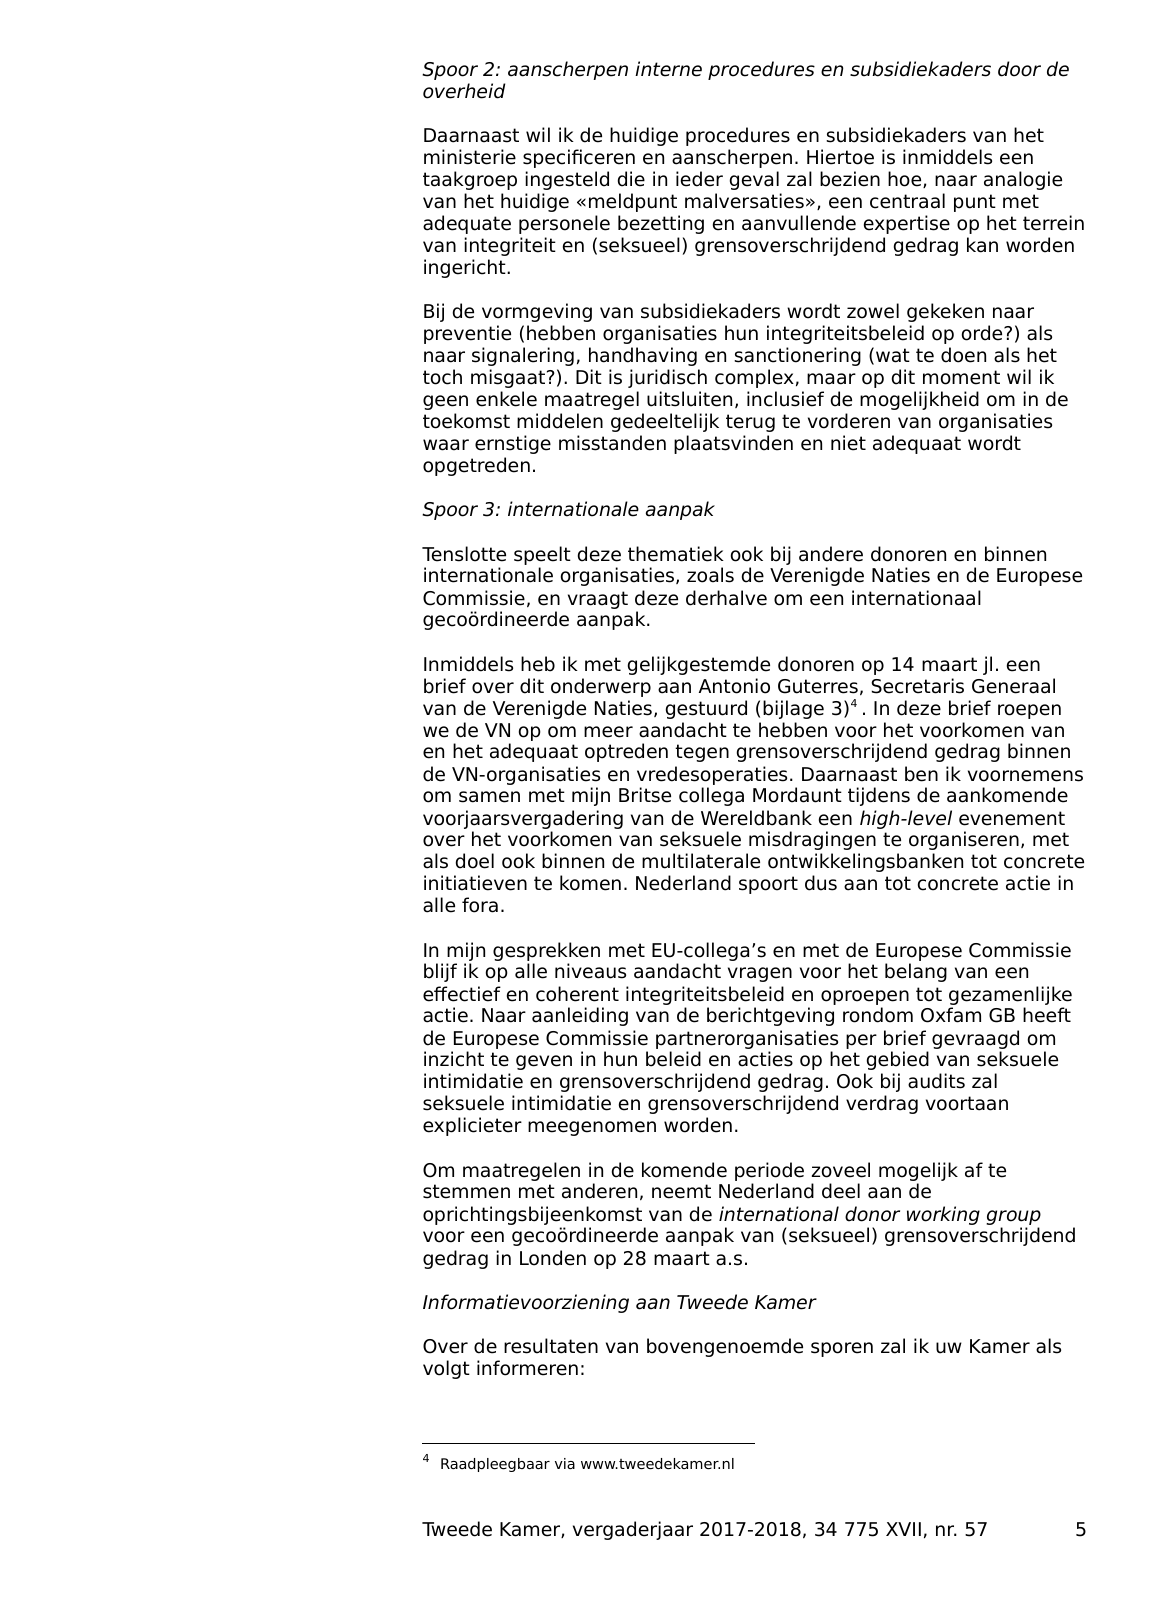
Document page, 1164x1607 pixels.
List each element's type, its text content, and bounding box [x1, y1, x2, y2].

text Raadpleegbaar via www.tweedekamer.nl [422, 1452, 1087, 1474]
text Bij de vormgeving van subsidiekaders wordt zowel gekeken naar preventie (hebben organisaties hun integriteitsbeleid op orde?) als naar signalering, handhaving en sanctionering (wat te doen als het toch misgaat?). Dit is juridisch complex, maar op dit moment wil ik geen enkele maatregel uitsluiten, inclusief de mogelijkheid om in de toekomst middelen gedeeltelijk terug te vorderen van organisaties waar ernstige misstanden plaatsvinden en niet adequaat wordt opgetreden. [422, 301, 1087, 477]
text Om maatregelen in de komende periode zoveel mogelijk af te stemmen met anderen, neemt Nederland deel aan de oprichtingsbijeenkomst van de international donor working group voor een gecoördineerde aanpak van (seksueel) grensoverschrijdend gedrag in Londen op 28 maart a.s. [422, 1159, 1087, 1269]
text Over de resultaten van bovengenoemde sporen zal ik uw Kamer als volgt informeren: [422, 1336, 1087, 1380]
text Daarnaast wil ik de huidige procedures en subsidiekaders van het ministerie specificeren en aanscherpen. Hiertoe is inmiddels een taakgroep ingesteld die in ieder geval zal bezien hoe, naar analogie van het huidige «meldpunt malversaties», een centraal punt met adequate personele bezetting en aanvullende expertise op het terrein van integriteit en (seksueel) grensoverschrijdend gedrag kan worden ingericht. [422, 125, 1087, 279]
subtitle Spoor 3: internationale aanpak [422, 499, 1087, 521]
subtitle Informatievoorziening aan Tweede Kamer [422, 1292, 1087, 1313]
text Inmiddels heb ik met gelijkgestemde donoren op 14 maart jl. een brief over dit onderwerp aan Antonio Guterres, Secretaris Generaal van de Verenigde Naties, gestuurd (bijlage 3). In deze brief roepen we de VN op om meer aandacht te hebben voor het voorkomen van en het adequaat optreden tegen grensoverschrijdend gedrag binnen de VN-organisaties en vredesoperaties. Daarnaast ben ik voornemens om samen met mijn Britse collega Mordaunt tijdens de aankomende voorjaarsvergadering van de Wereldbank een high-level evenement over het voorkomen van seksuele misdragingen te organiseren, met als doel ook binnen de multilaterale ontwikkelingsbanken tot concrete initiatieven te komen. Nederland spoort dus aan tot concrete actie in alle fora. [422, 653, 1087, 917]
text In mijn gesprekken met EU-collega’s en met de Europese Commissie blijf ik op alle niveaus aandacht vragen voor het belang van een effectief en coherent integriteitsbeleid en oproepen tot gezamenlijke actie. Naar aanleiding van de berichtgeving rondom Oxfam GB heeft de Europese Commissie partnerorganisaties per brief gevraagd om inzicht te geven in hun beleid en acties op het gebied van seksuele intimidatie en grensoverschrijdend gedrag. Ook bij audits zal seksuele intimidatie en grensoverschrijdend verdrag voortaan explicieter meegenomen worden. [422, 939, 1087, 1137]
text Tenslotte speelt deze thematiek ook bij andere donoren en binnen internationale organisaties, zoals de Verenigde Naties en de Europese Commissie, en vraagt deze derhalve om een internationaal gecoördineerde aanpak. [422, 543, 1087, 631]
subtitle Spoor 2: aanscherpen interne procedures en subsidiekaders door de overheid [422, 59, 1087, 103]
